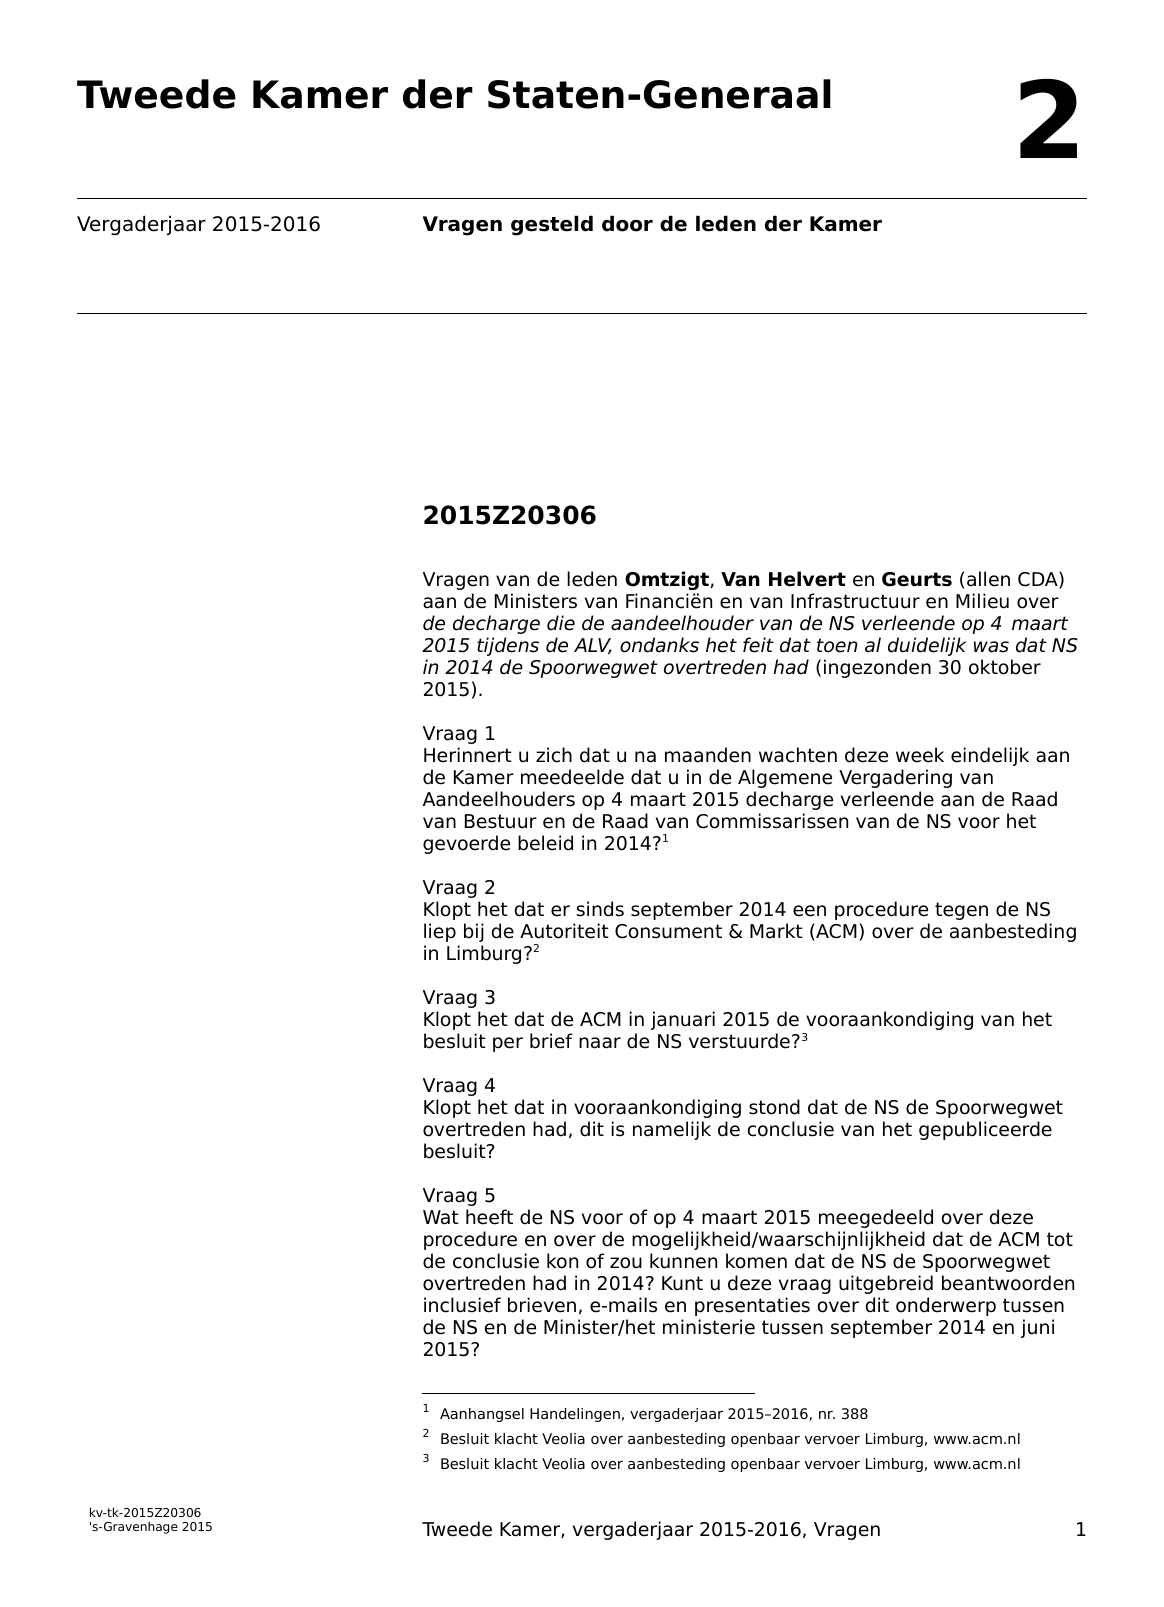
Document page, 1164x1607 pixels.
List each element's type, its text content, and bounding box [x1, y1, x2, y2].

text Besluit klacht Veolia over aanbesteding openbaar vervoer Limburg, www.acm.nl [422, 1427, 1087, 1449]
text Vraag 5 [422, 1185, 1087, 1207]
text Klopt het dat er sinds september 2014 een procedure tegen de NS liep bij de Autoriteit Consument & Markt (ACM) over de aanbesteding in Limburg? [422, 899, 1087, 965]
text kv-tk-2015Z20306 [88, 1506, 323, 1520]
text 's-Gravenhage 2015 [88, 1520, 323, 1534]
table_cell Vergaderjaar 2015-2016 [77, 199, 422, 313]
table_header Tweede Kamer der Staten-Generaal [77, 59, 886, 198]
text 2015Z20306 [422, 501, 1087, 531]
table_cell Vragen gesteld door de leden der Kamer [422, 199, 1087, 313]
text Klopt het dat in vooraankondiging stond dat de NS de Spoorwegwet overtreden had, dit is namelijk de conclusie van het gepubliceerde besluit? [422, 1097, 1087, 1163]
table_header 2 [886, 59, 1087, 198]
text Klopt het dat de ACM in januari 2015 de vooraankondiging van het besluit per brief naar de NS verstuurde? [422, 1009, 1087, 1053]
text Vraag 2 [422, 877, 1087, 899]
text Wat heeft de NS voor of op 4 maart 2015 meegedeeld over deze procedure en over de mogelijkheid/waarschijnlijkheid dat de ACM tot de conclusie kon of zou kunnen komen dat de NS de Spoorwegwet overtreden had in 2014? Kunt u deze vraag uitgebreid beantwoorden inclusief brieven, e-mails en presentaties over dit onderwerp tussen de NS en de Minister/het ministerie tussen september 2014 en juni 2015? [422, 1207, 1087, 1361]
text Vraag 3 [422, 987, 1087, 1009]
text Aanhangsel Handelingen, vergaderjaar 2015–2016, nr. 388 [422, 1402, 1087, 1424]
text Herinnert u zich dat u na maanden wachten deze week eindelijk aan de Kamer meedeelde dat u in de Algemene Vergadering van Aandeelhouders op 4 maart 2015 decharge verleende aan de Raad van Bestuur en de Raad van Commissarissen van de NS voor het gevoerde beleid in 2014? [422, 745, 1087, 855]
text Vraag 4 [422, 1075, 1087, 1097]
text Vraag 1 [422, 723, 1087, 745]
text Vragen van de leden Omtzigt, Van Helvert en Geurts (allen CDA) aan de Ministers van Financiën en van Infrastructuur en Milieu over de decharge die de aandeelhouder van de NS verleende op 4 maart 2015 tijdens de ALV, ondanks het feit dat toen al duidelijk was dat NS in 2014 de Spoorwegwet overtreden had (ingezonden 30 oktober 2015). [422, 569, 1087, 701]
text Besluit klacht Veolia over aanbesteding openbaar vervoer Limburg, www.acm.nl [422, 1452, 1087, 1474]
